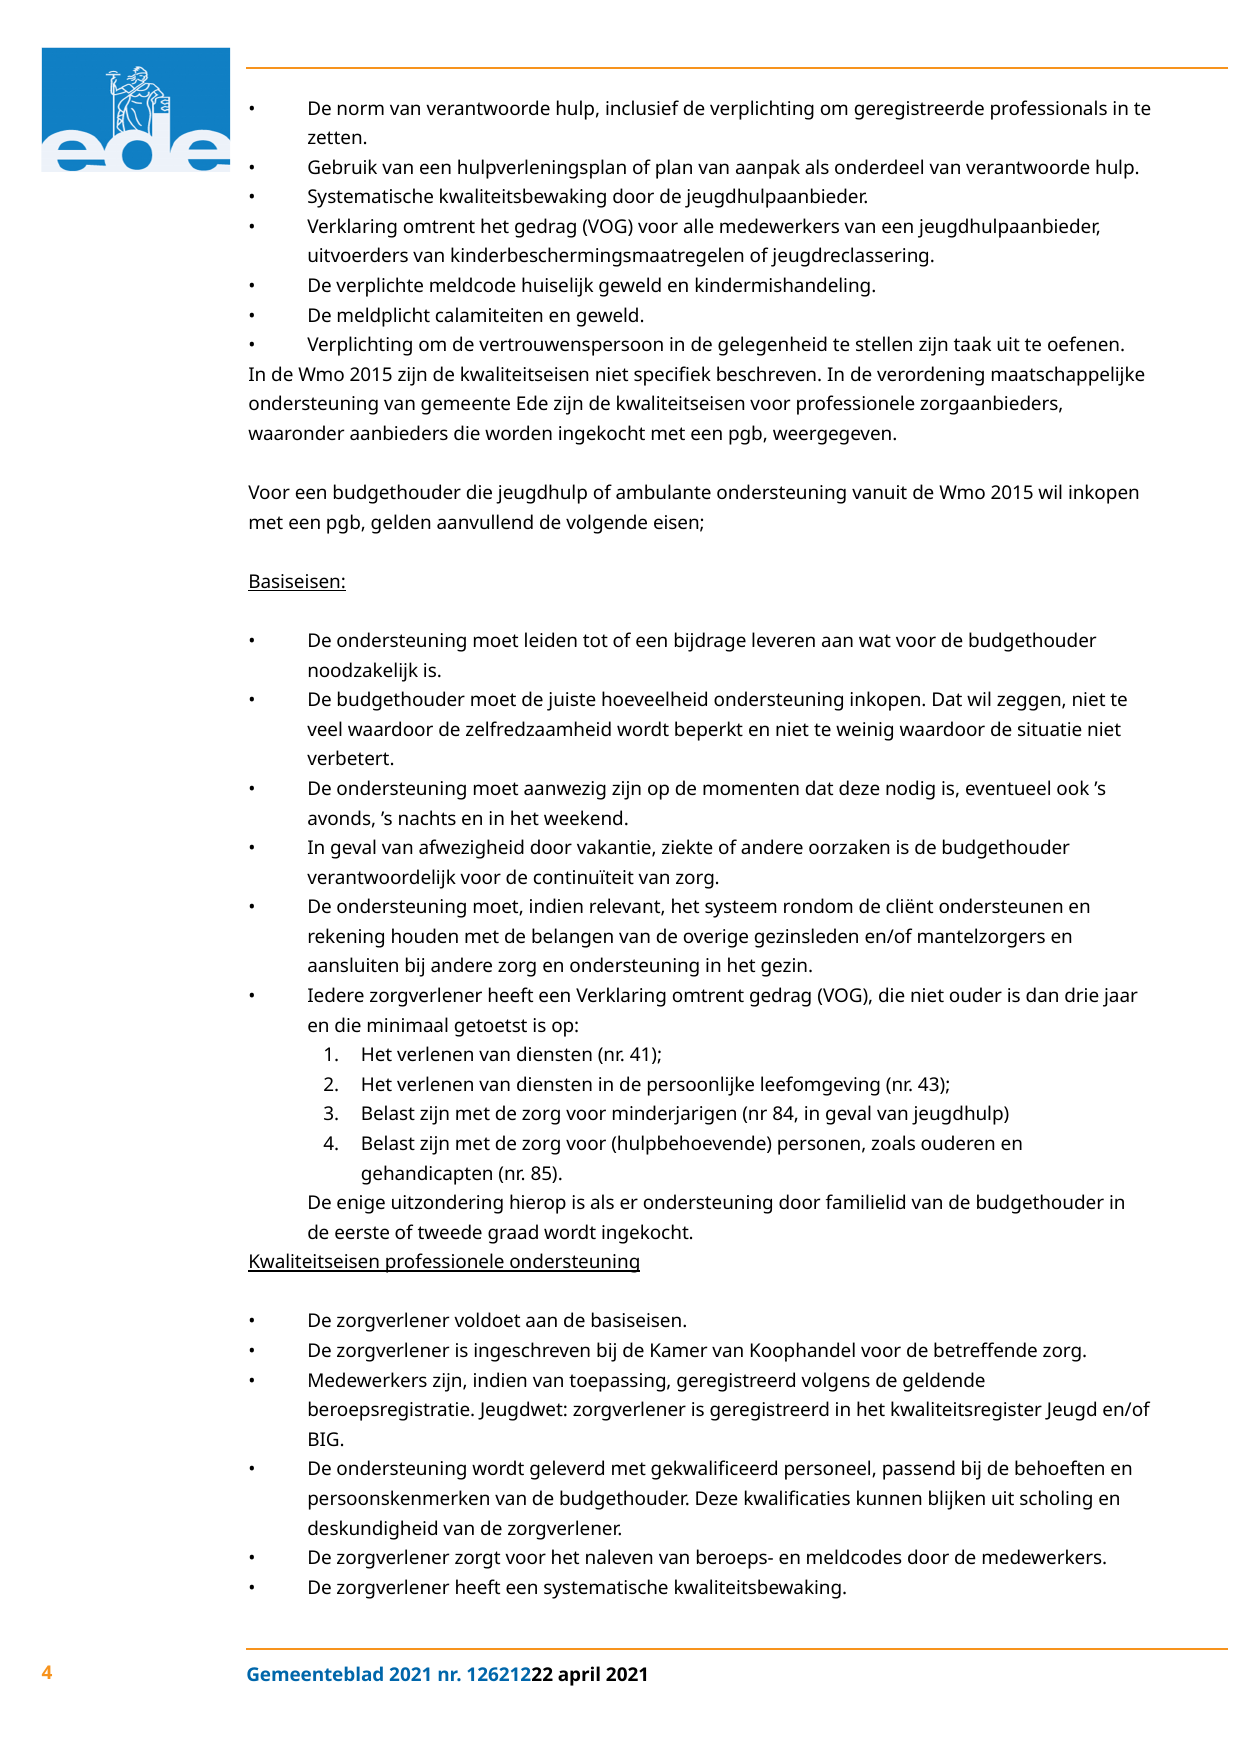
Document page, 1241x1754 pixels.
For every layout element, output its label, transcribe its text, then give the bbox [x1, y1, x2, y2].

list Het verlenen van diensten (nr. 41); [323, 1041, 1152, 1067]
list Gebruik van een hulpverleningsplan of plan van aanpak als onderdeel van verantwoorde hulp. [248, 154, 1152, 180]
list De ondersteuning wordt geleverd met gekwalificeerd personeel, passend bij de behoeften en persoonskenmerken van de budgethouder. Deze kwalificaties kunnen blijken uit scholing en deskundigheid van de zorgverlener. [248, 1456, 1152, 1541]
list De zorgverlener is ingeschreven bij de Kamer van Koophandel voor de betreffende zorg. [248, 1337, 1152, 1363]
list Iedere zorgverlener heeft een Verklaring omtrent gedrag (VOG), die niet ouder is dan drie jaar en die minimaal getoetst is op: [248, 982, 1152, 1038]
list De budgethouder moet de juiste hoeveelheid ondersteuning inkopen. Dat wil zeggen, niet te veel waardoor de zelfredzaamheid wordt beperkt en niet te weinig waardoor de situatie niet verbetert. [248, 686, 1152, 771]
text Voor een budgethouder die jeugdhulp of ambulante ondersteuning vanuit de Wmo 2015 wil inkopen met een pgb, gelden aanvullend de volgende eisen; [248, 479, 1152, 535]
list De ondersteuning moet, indien relevant, het systeem rondom de cliënt ondersteunen en rekening houden met de belangen van de overige gezinsleden en/of mantelzorgers en aansluiten bij andere zorg en ondersteuning in het gezin. [248, 893, 1152, 978]
list Het verlenen van diensten in de persoonlijke leefomgeving (nr. 43); [323, 1071, 1152, 1097]
list De meldplicht calamiteiten en geweld. [248, 302, 1152, 328]
list De zorgverlener voldoet aan de basiseisen. [248, 1308, 1152, 1333]
list De verplichte meldcode huiselijk geweld en kindermishandeling. [248, 272, 1152, 298]
list De zorgverlener heeft een systematische kwaliteitsbewaking. [248, 1574, 1152, 1600]
list De ondersteuning moet leiden tot of een bijdrage leveren aan wat voor de budgethouder noodzakelijk is. [248, 627, 1152, 683]
list De norm van verantwoorde hulp, inclusief de verplichting om geregistreerde professionals in te zetten. [248, 95, 1152, 150]
list Systematische kwaliteitsbewaking door de jeugdhulpaanbieder. [248, 183, 1152, 209]
list Verplichting om de vertrouwenspersoon in de gelegenheid te stellen zijn taak uit te oefenen. [248, 331, 1152, 357]
text Basiseisen: [248, 568, 1152, 594]
list De zorgverlener zorgt voor het naleven van beroeps- en meldcodes door de medewerkers. [248, 1544, 1152, 1570]
list In geval van afwezigheid door vakantie, ziekte of andere oorzaken is de budgethouder verantwoordelijk voor de continuïteit van zorg. [248, 834, 1152, 890]
list Verklaring omtrent het gedrag (VOG) voor alle medewerkers van een jeugdhulpaanbieder, uitvoerders van kinderbeschermingsmaatregelen of jeugdreclassering. [248, 213, 1152, 268]
list Belast zijn met de zorg voor minderjarigen (nr 84, in geval van jeugdhulp) [323, 1101, 1152, 1126]
picture [41, 47, 231, 172]
list De ondersteuning moet aanwezig zijn op de momenten dat deze nodig is, eventueel ook ’s avonds, ’s nachts en in het weekend. [248, 775, 1152, 831]
text Kwaliteitseisen professionele ondersteuning [248, 1248, 1152, 1274]
text In de Wmo 2015 zijn de kwaliteitseisen niet specifiek beschreven. In de verordening maatschappelijke ondersteuning van gemeente Ede zijn de kwaliteitseisen voor professionele zorgaanbieders, waaronder aanbieders die worden ingekocht met een pgb, weergegeven. [248, 361, 1152, 446]
list Medewerkers zijn, indien van toepassing, geregistreerd volgens de geldende beroepsregistratie. Jeugdwet: zorgverlener is geregistreerd in het kwaliteitsregister Jeugd en/of BIG. [248, 1367, 1152, 1452]
list De enige uitzondering hierop is als er ondersteuning door familielid van de budgethouder in de eerste of tweede graad wordt ingekocht. [248, 1189, 1152, 1245]
list Belast zijn met de zorg voor (hulpbehoevende) personen, zoals ouderen en gehandicapten (nr. 85). [323, 1130, 1152, 1186]
